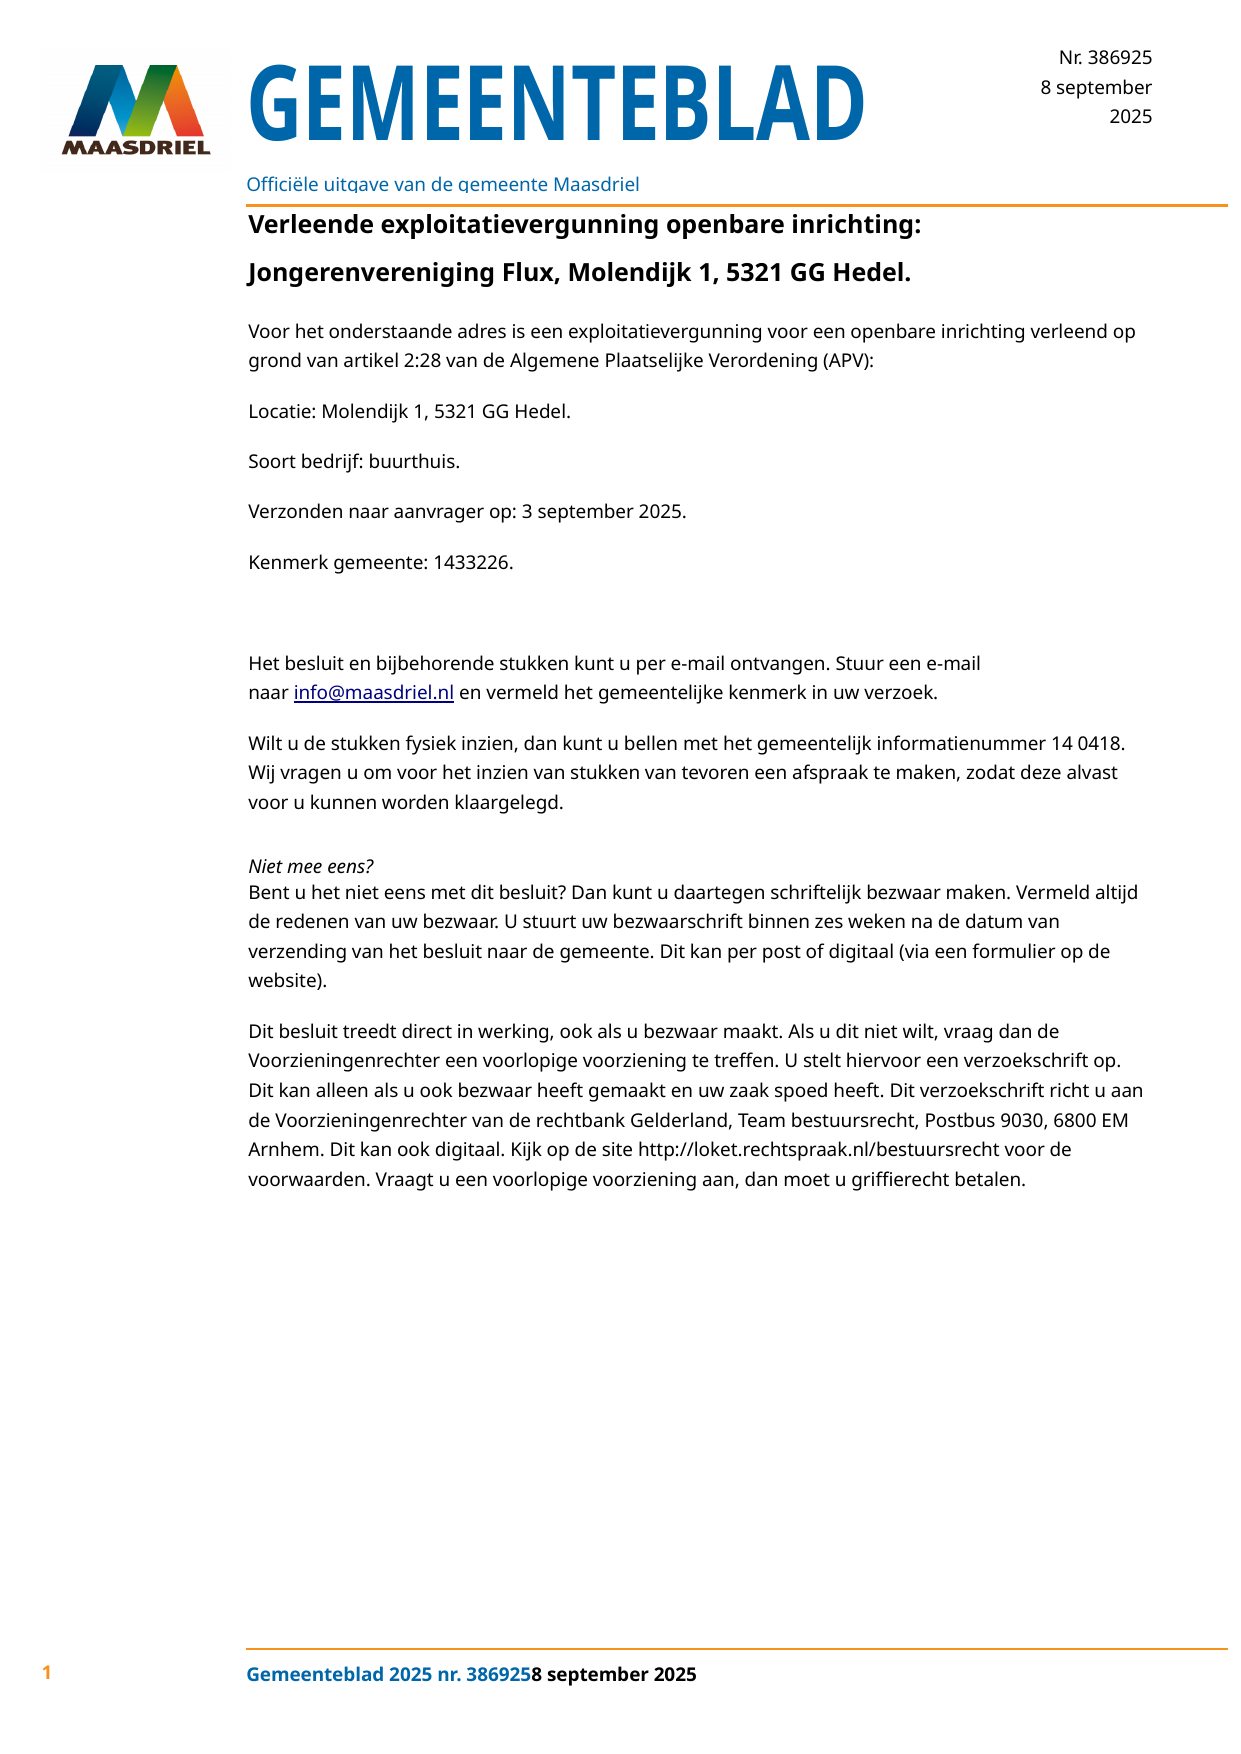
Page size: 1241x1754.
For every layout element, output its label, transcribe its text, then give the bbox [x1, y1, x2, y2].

text Het besluit en bijbehorende stukken kunt u per e-mail ontvangen. Stuur een e-mail naar info@maasdriel.nl en vermeld het gemeentelijke kenmerk in uw verzoek. [248, 650, 1152, 705]
text Dit besluit treedt direct in werking, ook als u bezwaar maakt. Als u dit niet wilt, vraag dan de Voorzieningenrechter een voorlopige voorziening te treffen. U stelt hiervoor een verzoekschrift op. Dit kan alleen als u ook bezwaar heeft gemaakt en uw zaak spoed heeft. Dit verzoekschrift richt u aan de Voorzieningenrechter van de rechtbank Gelderland, Team bestuursrecht, Postbus 9030, 6800 EM Arnhem. Dit kan ook digitaal. Kijk op de site http://loket.rechtspraak.nl/bestuursrecht voor de voorwaarden. Vraagt u een voorlopige voorziening aan, dan moet u griffierecht betalen. [248, 1018, 1152, 1192]
picture [41, 47, 231, 172]
text Wilt u de stukken fysiek inzien, dan kunt u bellen met het gemeentelijk informatienummer 14 0418. Wij vragen u om voor het inzien van stukken van tevoren een afspraak te maken, zodat deze alvast voor u kunnen worden klaargelegd. [248, 730, 1152, 815]
text Verleende exploitatievergunning openbare inrichting: Jongerenvereniging Flux, Molendijk 1, 5321 GG Hedel. [248, 207, 1152, 288]
text Verzonden naar aanvrager op: 3 september 2025. [248, 499, 1152, 524]
text Soort bedrijf: buurthuis. [248, 448, 1152, 474]
text Bent u het niet eens met dit besluit? Dan kunt u daartegen schriftelijk bezwaar maken. Vermeld altijd de redenen van uw bezwaar. U stuurt uw bezwaarschrift binnen zes weken na de datum van verzending van het besluit naar de gemeente. Dit kan per post of digitaal (via een formulier op de website). [248, 879, 1152, 993]
text Locatie: Molendijk 1, 5321 GG Hedel. [248, 398, 1152, 424]
text Kenmerk gemeente: 1433226. [248, 549, 1152, 575]
text Niet mee eens? [248, 853, 1152, 879]
text Voor het onderstaande adres is een exploitatievergunning voor een openbare inrichting verleend op grond van artikel 2:28 van de Algemene Plaatselijke Verordening (APV): [248, 318, 1152, 373]
